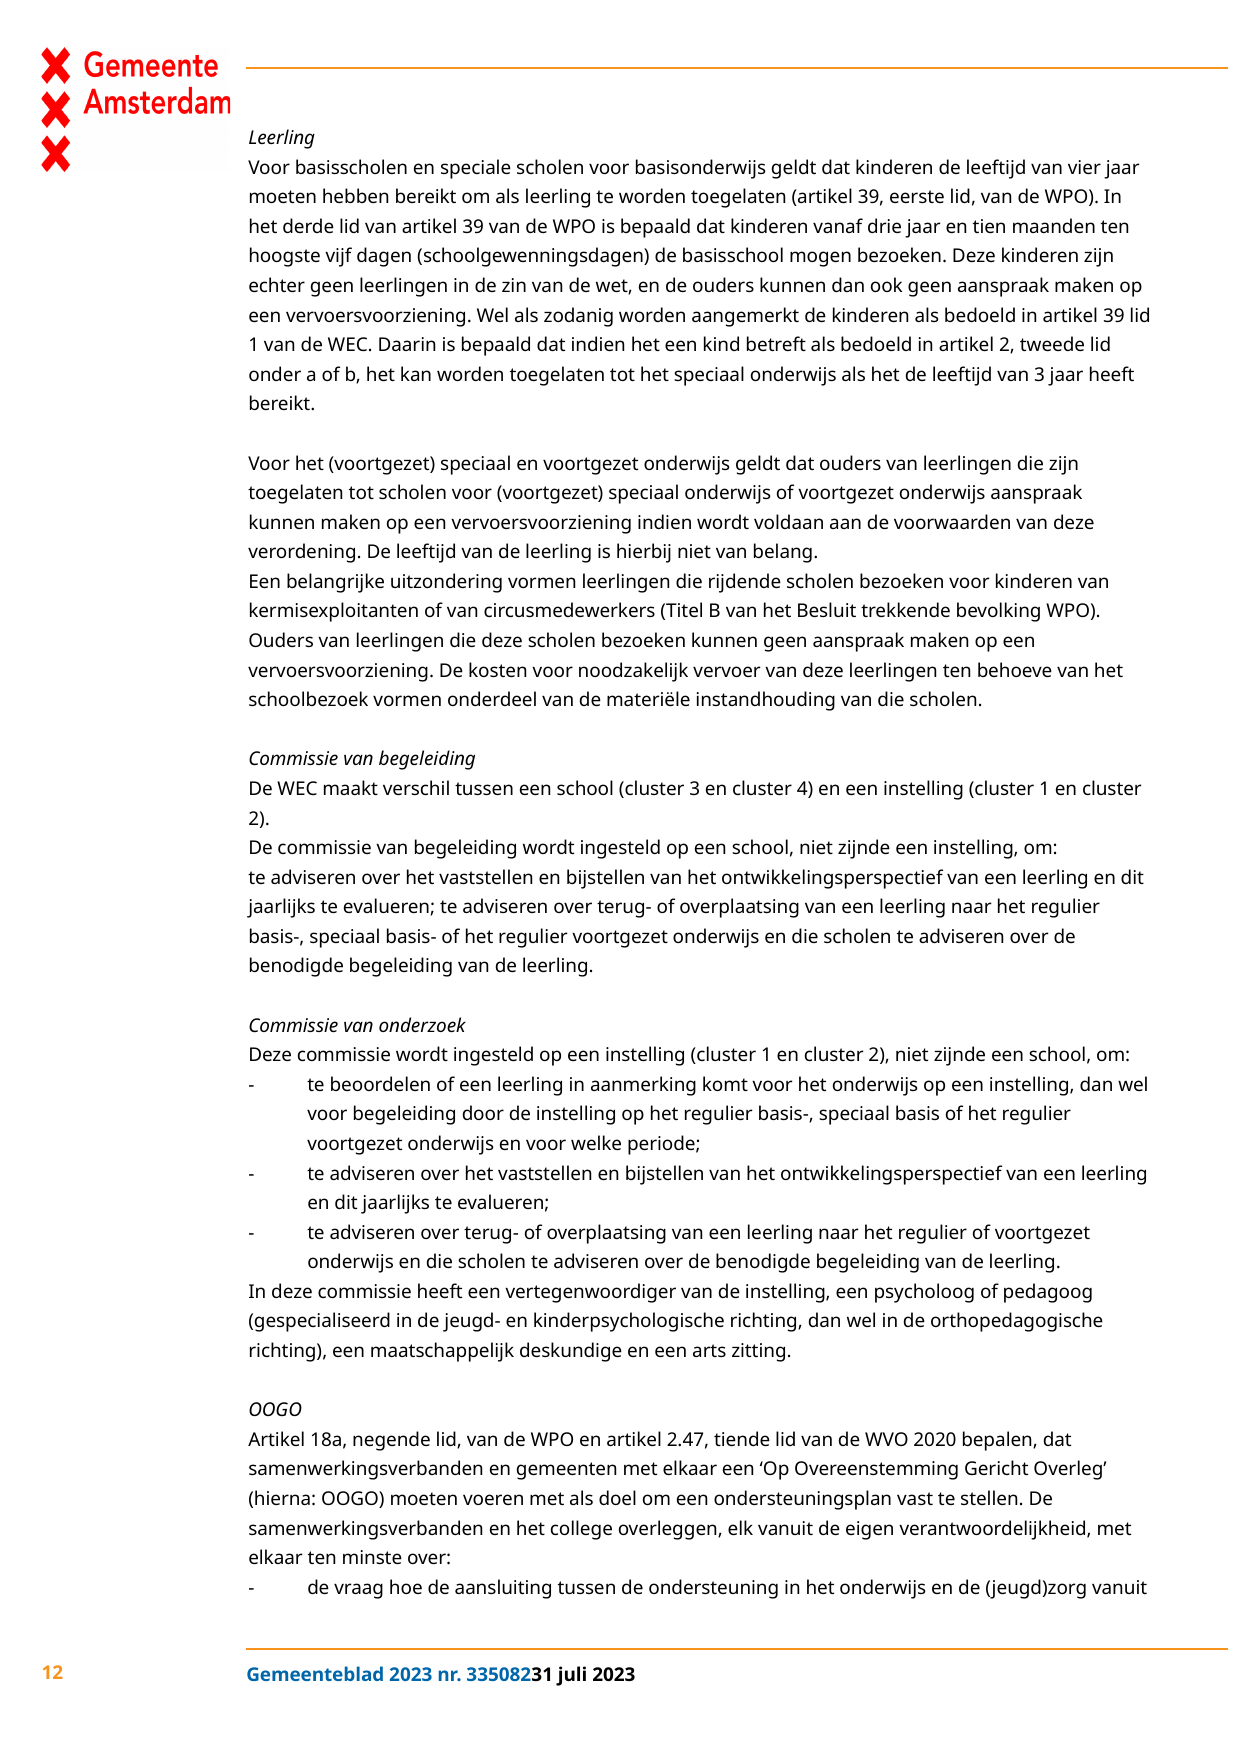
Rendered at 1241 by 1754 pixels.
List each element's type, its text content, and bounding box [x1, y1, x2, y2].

list te adviseren over terug- of overplaatsing van een leerling naar het regulier of voortgezet onderwijs en die scholen te adviseren over de benodigde begeleiding van de leerling. [248, 1219, 1152, 1274]
text Voor het (voortgezet) speciaal en voortgezet onderwijs geldt dat ouders van leerlingen die zijn toegelaten tot scholen voor (voortgezet) speciaal onderwijs of voortgezet onderwijs aanspraak kunnen maken op een vervoersvoorziening indien wordt voldaan aan de voorwaarden van deze verordening. De leeftijd van de leerling is hierbij niet van belang. [248, 450, 1152, 564]
text De WEC maakt verschil tussen een school (cluster 3 en cluster 4) en een instelling (cluster 1 en cluster 2). [248, 775, 1152, 831]
text OOGO [248, 1396, 1152, 1422]
text In deze commissie heeft een vertegenwoordiger van de instelling, een psycholoog of pedagoog (gespecialiseerd in de jeugd- en kinderpsychologische richting, dan wel in de orthopedagogische richting), een maatschappelijk deskundige en een arts zitting. [248, 1278, 1152, 1363]
text Een belangrijke uitzondering vormen leerlingen die rijdende scholen bezoeken voor kinderen van kermisexploitanten of van circusmedewerkers (Titel B van het Besluit trekkende bevolking WPO). Ouders van leerlingen die deze scholen bezoeken kunnen geen aanspraak maken op een vervoersvoorziening. De kosten voor noodzakelijk vervoer van deze leerlingen ten behoeve van het schoolbezoek vormen onderdeel van de materiële instandhouding van die scholen. [248, 568, 1152, 712]
text Voor basisscholen en speciale scholen voor basisonderwijs geldt dat kinderen de leeftijd van vier jaar moeten hebben bereikt om als leerling te worden toegelaten (artikel 39, eerste lid, van de WPO). In het derde lid van artikel 39 van de WPO is bepaald dat kinderen vanaf drie jaar en tien maanden ten hoogste vijf dagen (schoolgewenningsdagen) de basisschool mogen bezoeken. Deze kinderen zijn echter geen leerlingen in de zin van de wet, en de ouders kunnen dan ook geen aanspraak maken op een vervoersvoorziening. Wel als zodanig worden aangemerkt de kinderen als bedoeld in artikel 39 lid 1 van de WEC. Daarin is bepaald dat indien het een kind betreft als bedoeld in artikel 2, tweede lid onder a of b, het kan worden toegelaten tot het speciaal onderwijs als het de leeftijd van 3 jaar heeft bereikt. [248, 154, 1152, 416]
text Artikel 18a, negende lid, van de WPO en artikel 2.47, tiende lid van de WVO 2020 bepalen, dat samenwerkingsverbanden en gemeenten met elkaar een ‘Op Overeenstemming Gericht Overleg’ (hierna: OOGO) moeten voeren met als doel om een ondersteuningsplan vast te stellen. De samenwerkingsverbanden en het college overleggen, elk vanuit de eigen verantwoordelijkheid, met elkaar ten minste over: [248, 1426, 1152, 1570]
text De commissie van begeleiding wordt ingesteld op een school, niet zijnde een instelling, om: [248, 834, 1152, 860]
text Commissie van begeleiding [248, 746, 1152, 771]
list te beoordelen of een leerling in aanmerking komt voor het onderwijs op een instelling, dan wel voor begeleiding door de instelling op het regulier basis-, speciaal basis of het regulier voortgezet onderwijs en voor welke periode; [248, 1071, 1152, 1156]
text Leerling [248, 124, 1152, 150]
text Commissie van onderzoek [248, 1012, 1152, 1038]
picture [41, 47, 231, 172]
text te adviseren over het vaststellen en bijstellen van het ontwikkelingsperspectief van een leerling en dit jaarlijks te evalueren; te adviseren over terug- of overplaatsing van een leerling naar het regulier basis-, speciaal basis- of het regulier voortgezet onderwijs en die scholen te adviseren over de benodigde begeleiding van de leerling. [248, 864, 1152, 978]
text Deze commissie wordt ingesteld op een instelling (cluster 1 en cluster 2), niet zijnde een school, om: [248, 1041, 1152, 1067]
list de vraag hoe de aansluiting tussen de ondersteuning in het onderwijs en de (jeugd)zorg vanuit [248, 1574, 1152, 1600]
list te adviseren over het vaststellen en bijstellen van het ontwikkelingsperspectief van een leerling en dit jaarlijks te evalueren; [248, 1160, 1152, 1215]
